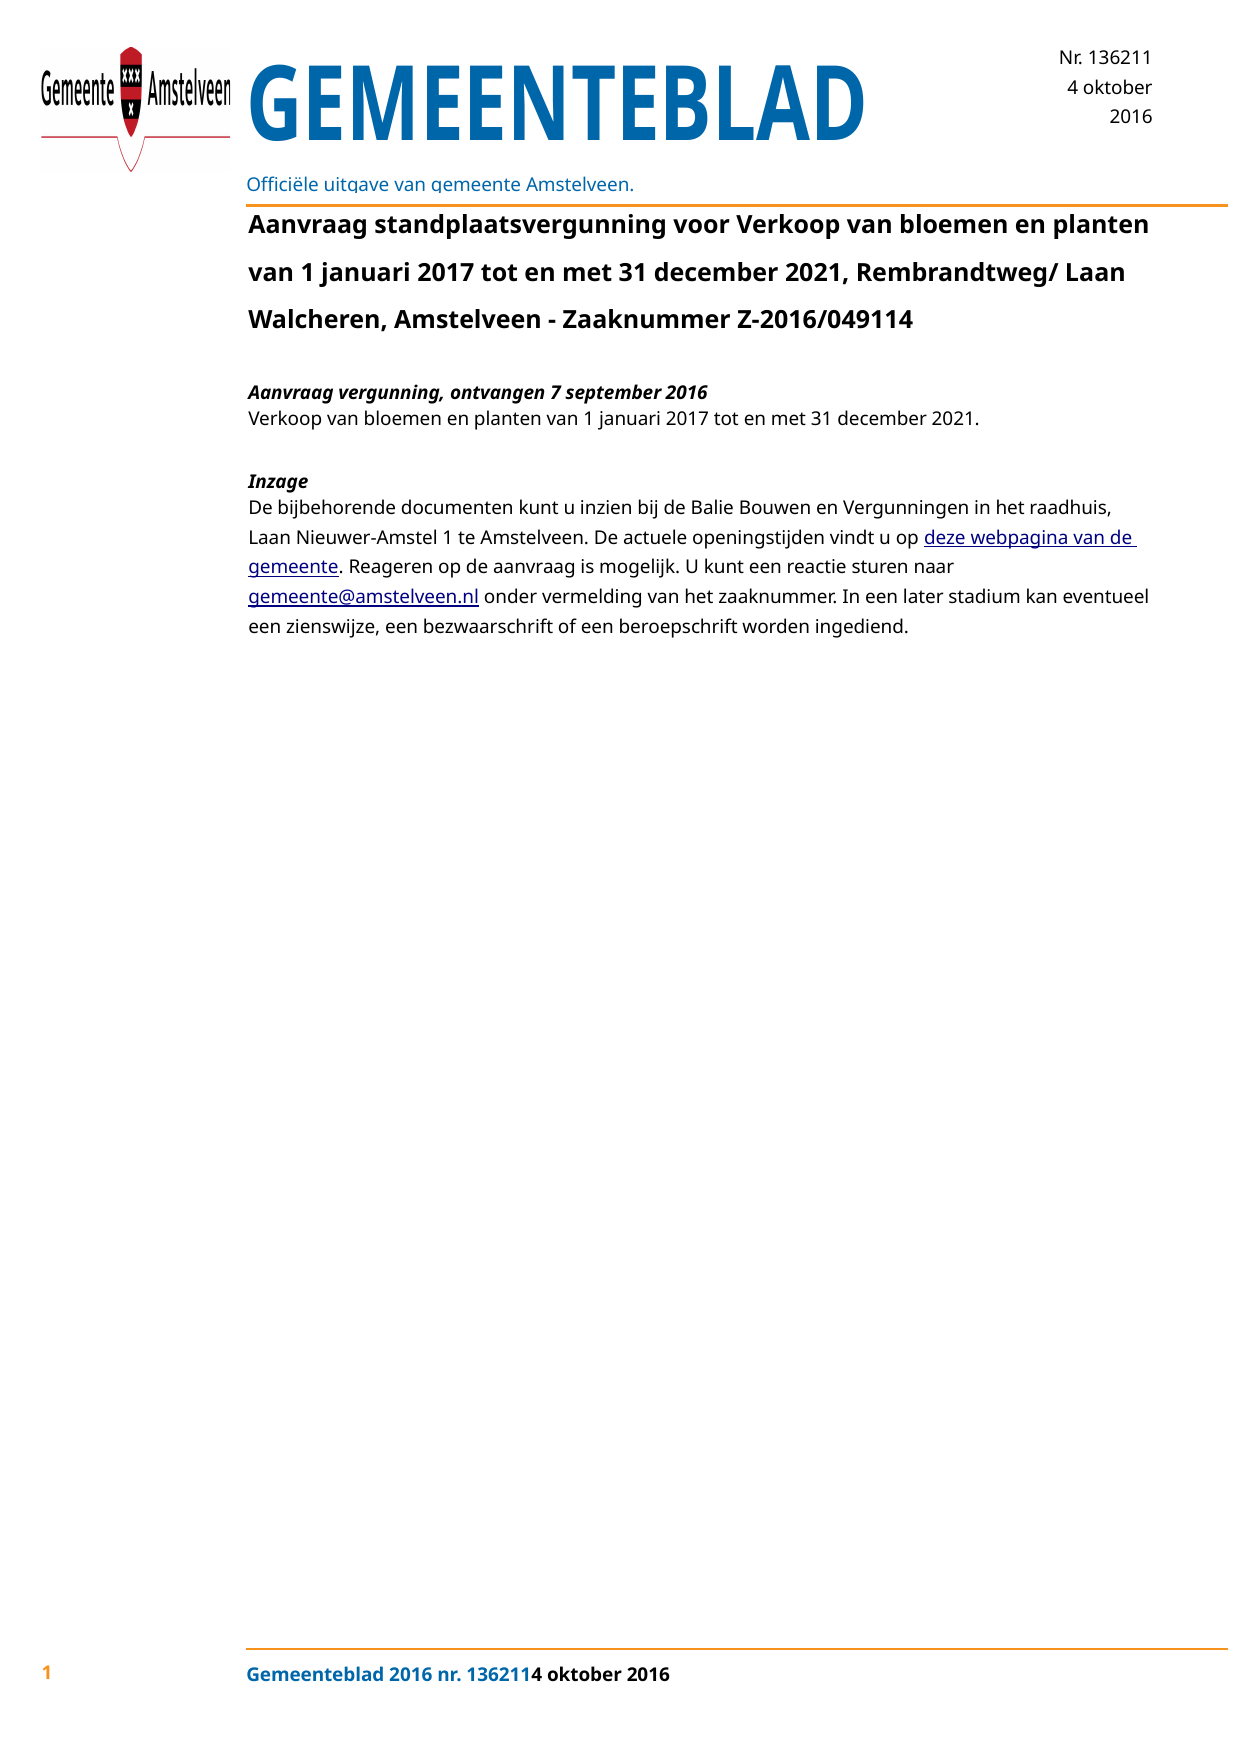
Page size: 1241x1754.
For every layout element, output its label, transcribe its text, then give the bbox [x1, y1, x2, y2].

text Aanvraag standplaatsvergunning voor Verkoop van bloemen en planten van 1 januari 2017 tot en met 31 december 2021, Rembrandtweg/ Laan Walcheren, Amstelveen - Zaaknummer Z-2016/049114 [248, 207, 1152, 336]
picture [41, 47, 231, 172]
text Verkoop van bloemen en planten van 1 januari 2017 tot en met 31 december 2021. [248, 405, 1152, 431]
text Aanvraag vergunning, ontvangen 7 september 2016 [248, 379, 1152, 405]
text Inzage [248, 469, 1152, 494]
text De bijbehorende documenten kunt u inzien bij de Balie Bouwen en Vergunningen in het raadhuis, Laan Nieuwer-Amstel 1 te Amstelveen. De actuele openingstijden vindt u op deze webpagina van de gemeente. Reageren op de aanvraag is mogelijk. U kunt een reactie sturen naar gemeente@amstelveen.nl onder vermelding van het zaaknummer. In een later stadium kan eventueel een zienswijze, een bezwaarschrift of een beroepschrift worden ingediend. [248, 494, 1152, 638]
